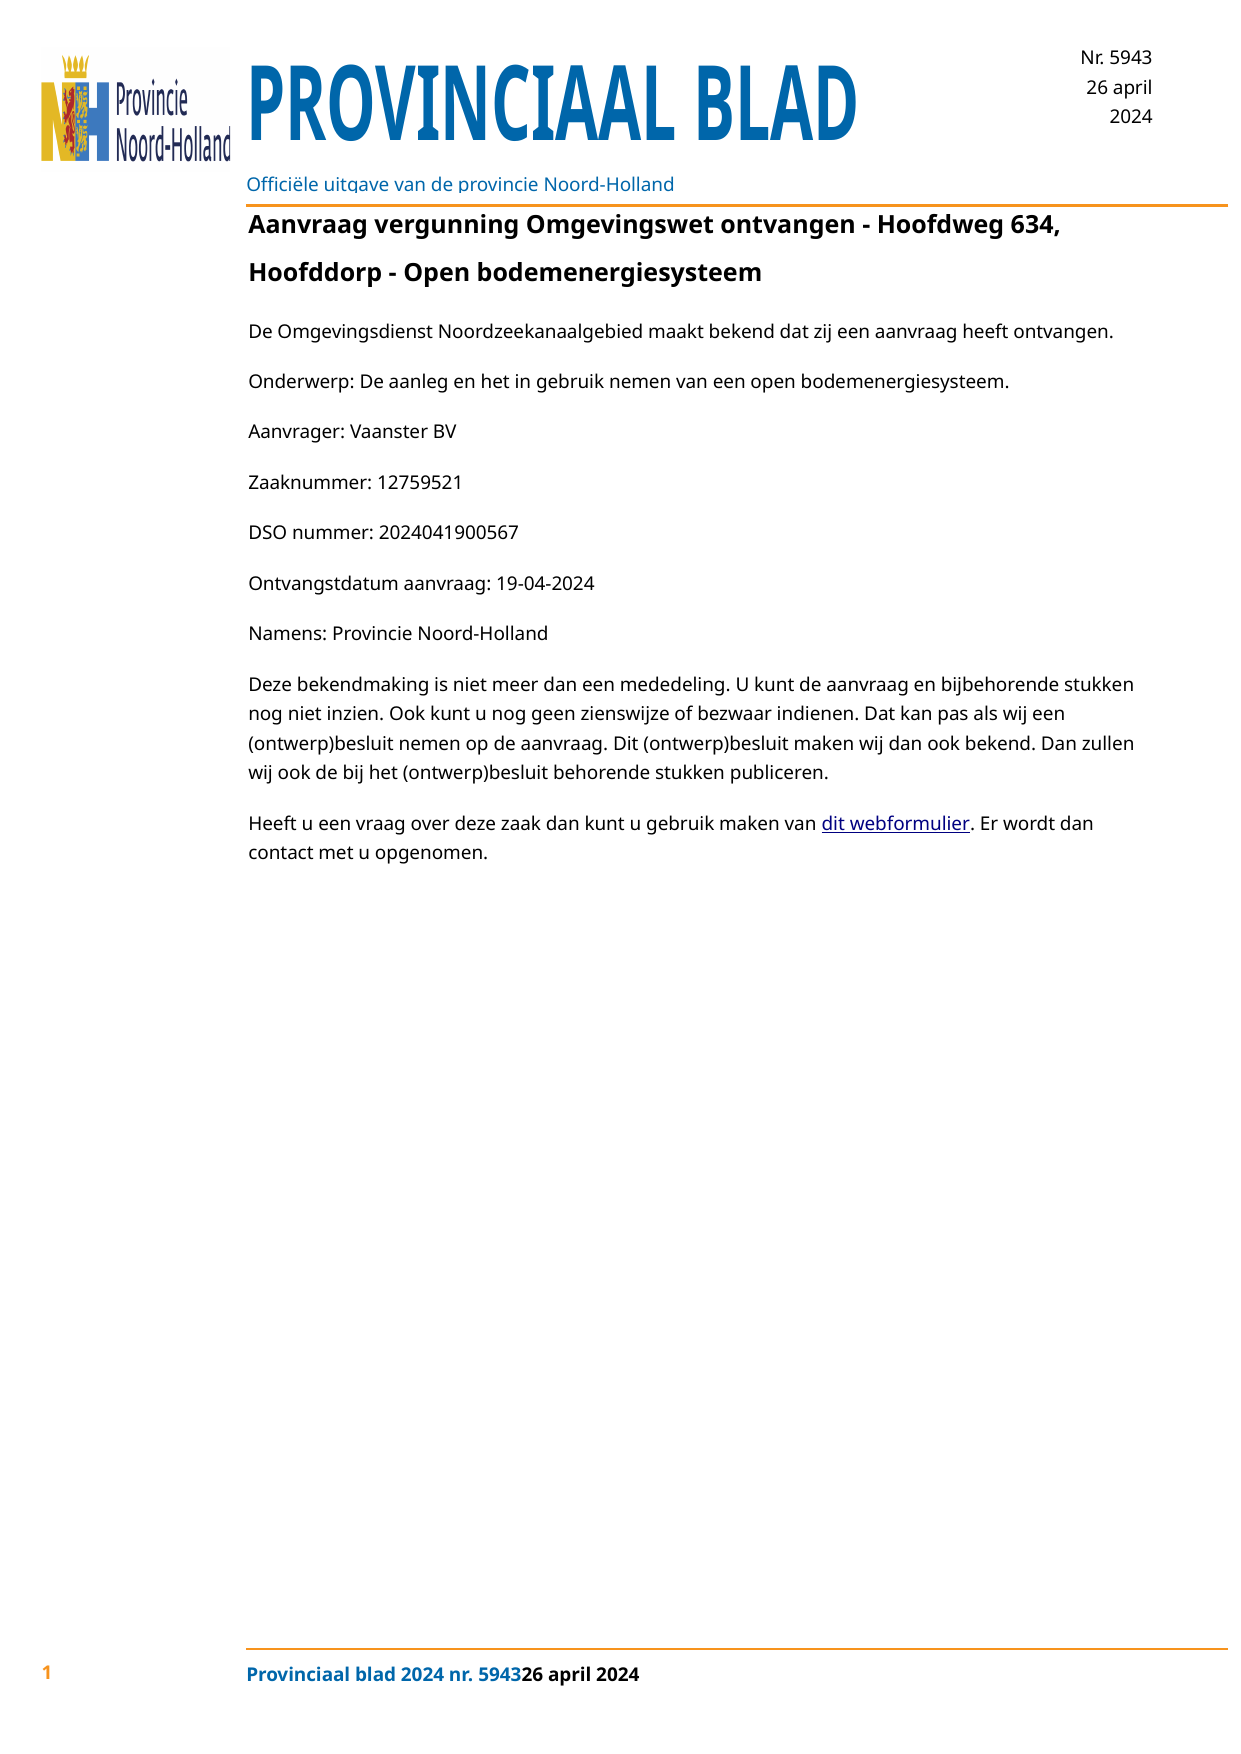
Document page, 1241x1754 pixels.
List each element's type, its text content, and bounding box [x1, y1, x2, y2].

text Aanvraag vergunning Omgevingswet ontvangen - Hoofdweg 634, Hoofddorp - Open bodemenergiesysteem [248, 207, 1152, 288]
text DSO nummer: 2024041900567 [248, 519, 1152, 545]
text Aanvrager: Vaanster BV [248, 419, 1152, 444]
text Onderwerp: De aanleg en het in gebruik nemen van een open bodemenergiesysteem. [248, 368, 1152, 394]
text Ontvangstdatum aanvraag: 19-04-2024 [248, 570, 1152, 596]
text Zaaknummer: 12759521 [248, 469, 1152, 495]
text Heeft u een vraag over deze zaak dan kunt u gebruik maken van dit webformulier. Er wordt dan contact met u opgenomen. [248, 810, 1152, 865]
text De Omgevingsdienst Noordzeekanaalgebied maakt bekend dat zij een aanvraag heeft ontvangen. [248, 318, 1152, 344]
text Namens: Provincie Noord-Holland [248, 620, 1152, 646]
picture [41, 47, 231, 172]
text Deze bekendmaking is niet meer dan een mededeling. U kunt de aanvraag en bijbehorende stukken nog niet inzien. Ook kunt u nog geen zienswijze of bezwaar indienen. Dat kan pas als wij een (ontwerp)besluit nemen op de aanvraag. Dit (ontwerp)besluit maken wij dan ook bekend. Dan zullen wij ook de bij het (ontwerp)besluit behorende stukken publiceren. [248, 671, 1152, 785]
